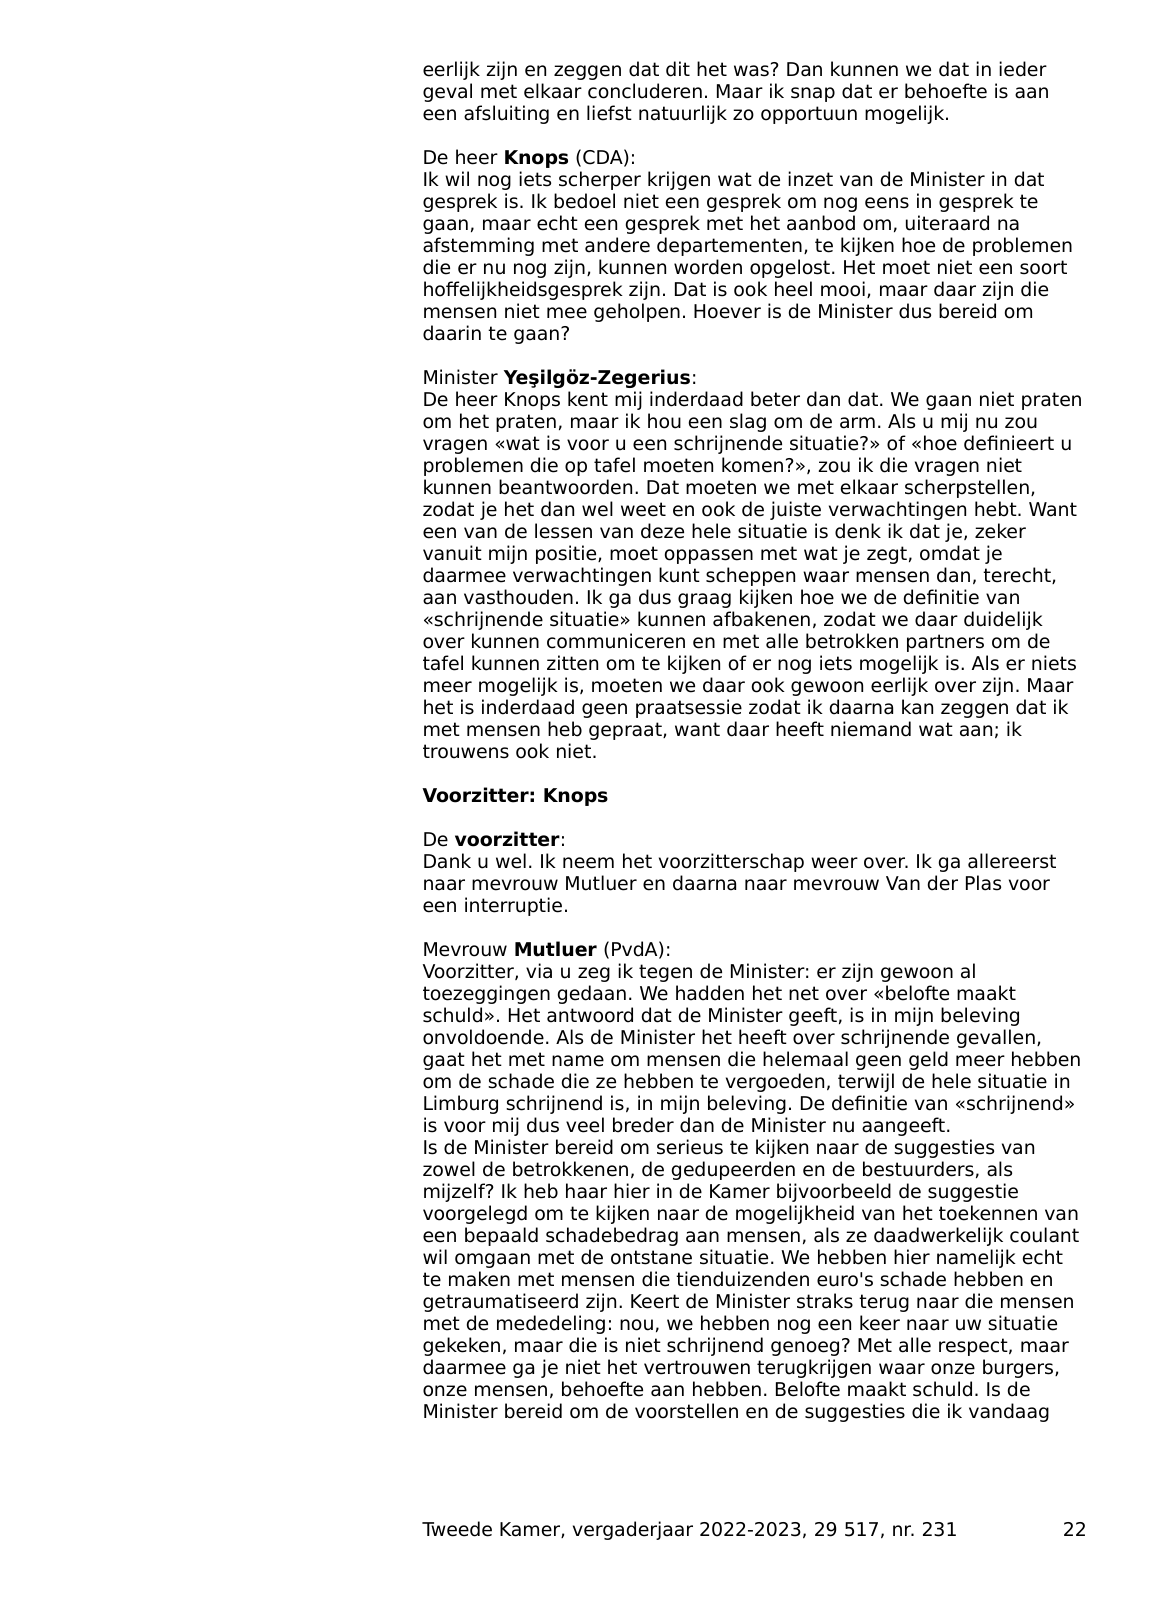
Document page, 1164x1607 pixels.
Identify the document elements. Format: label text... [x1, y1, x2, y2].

text Dank u wel. Ik neem het voorzitterschap weer over. Ik ga allereerst naar mevrouw Mutluer en daarna naar mevrouw Van der Plas voor een interruptie. [422, 851, 1087, 917]
text Voorzitter, via u zeg ik tegen de Minister: er zijn gewoon al toezeggingen gedaan. We hadden het net over «belofte maakt schuld». Het antwoord dat de Minister geeft, is in mijn beleving onvoldoende. Als de Minister het heeft over schrijnende gevallen, gaat het met name om mensen die helemaal geen geld meer hebben om de schade die ze hebben te vergoeden, terwijl de hele situatie in Limburg schrijnend is, in mijn beleving. De definitie van «schrijnend» is voor mij dus veel breder dan de Minister nu aangeeft. [422, 961, 1087, 1137]
text Mevrouw Mutluer (PvdA): [422, 939, 1087, 961]
text Is de Minister bereid om serieus te kijken naar de suggesties van zowel de betrokkenen, de gedupeerden en de bestuurders, als mijzelf? Ik heb haar hier in de Kamer bijvoorbeeld de suggestie voorgelegd om te kijken naar de mogelijkheid van het toekennen van een bepaald schadebedrag aan mensen, als ze daadwerkelijk coulant wil omgaan met de ontstane situatie. We hebben hier namelijk echt te maken met mensen die tienduizenden euro's schade hebben en getraumatiseerd zijn. Keert de Minister straks terug naar die mensen met de mededeling: nou, we hebben nog een keer naar uw situatie gekeken, maar die is niet schrijnend genoeg? Met alle respect, maar daarmee ga je niet het vertrouwen terugkrijgen waar onze burgers, onze mensen, behoefte aan hebben. Belofte maakt schuld. Is de Minister bereid om de voorstellen en de suggesties die ik vandaag [422, 1137, 1087, 1423]
text Ik wil nog iets scherper krijgen wat de inzet van de Minister in dat gesprek is. Ik bedoel niet een gesprek om nog eens in gesprek te gaan, maar echt een gesprek met het aanbod om, uiteraard na afstemming met andere departementen, te kijken hoe de problemen die er nu nog zijn, kunnen worden opgelost. Het moet niet een soort hoffelijkheidsgesprek zijn. Dat is ook heel mooi, maar daar zijn die mensen niet mee geholpen. Hoever is de Minister dus bereid om daarin te gaan? [422, 169, 1087, 345]
text eerlijk zijn en zeggen dat dit het was? Dan kunnen we dat in ieder geval met elkaar concluderen. Maar ik snap dat er behoefte is aan een afsluiting en liefst natuurlijk zo opportuun mogelijk. [422, 59, 1087, 125]
text De voorzitter: [422, 829, 1087, 851]
text De heer Knops kent mij inderdaad beter dan dat. We gaan niet praten om het praten, maar ik hou een slag om de arm. Als u mij nu zou vragen «wat is voor u een schrijnende situatie?» of «hoe definieert u problemen die op tafel moeten komen?», zou ik die vragen niet kunnen beantwoorden. Dat moeten we met elkaar scherpstellen, zodat je het dan wel weet en ook de juiste verwachtingen hebt. Want een van de lessen van deze hele situatie is denk ik dat je, zeker vanuit mijn positie, moet oppassen met wat je zegt, omdat je daarmee verwachtingen kunt scheppen waar mensen dan, terecht, aan vasthouden. Ik ga dus graag kijken hoe we de definitie van «schrijnende situatie» kunnen afbakenen, zodat we daar duidelijk over kunnen communiceren en met alle betrokken partners om de tafel kunnen zitten om te kijken of er nog iets mogelijk is. Als er niets meer mogelijk is, moeten we daar ook gewoon eerlijk over zijn. Maar het is inderdaad geen praatsessie zodat ik daarna kan zeggen dat ik met mensen heb gepraat, want daar heeft niemand wat aan; ik trouwens ook niet. [422, 389, 1087, 763]
text Minister Yeşilgöz-Zegerius: [422, 367, 1087, 389]
text De heer Knops (CDA): [422, 147, 1087, 169]
text Voorzitter: Knops [422, 785, 1087, 807]
